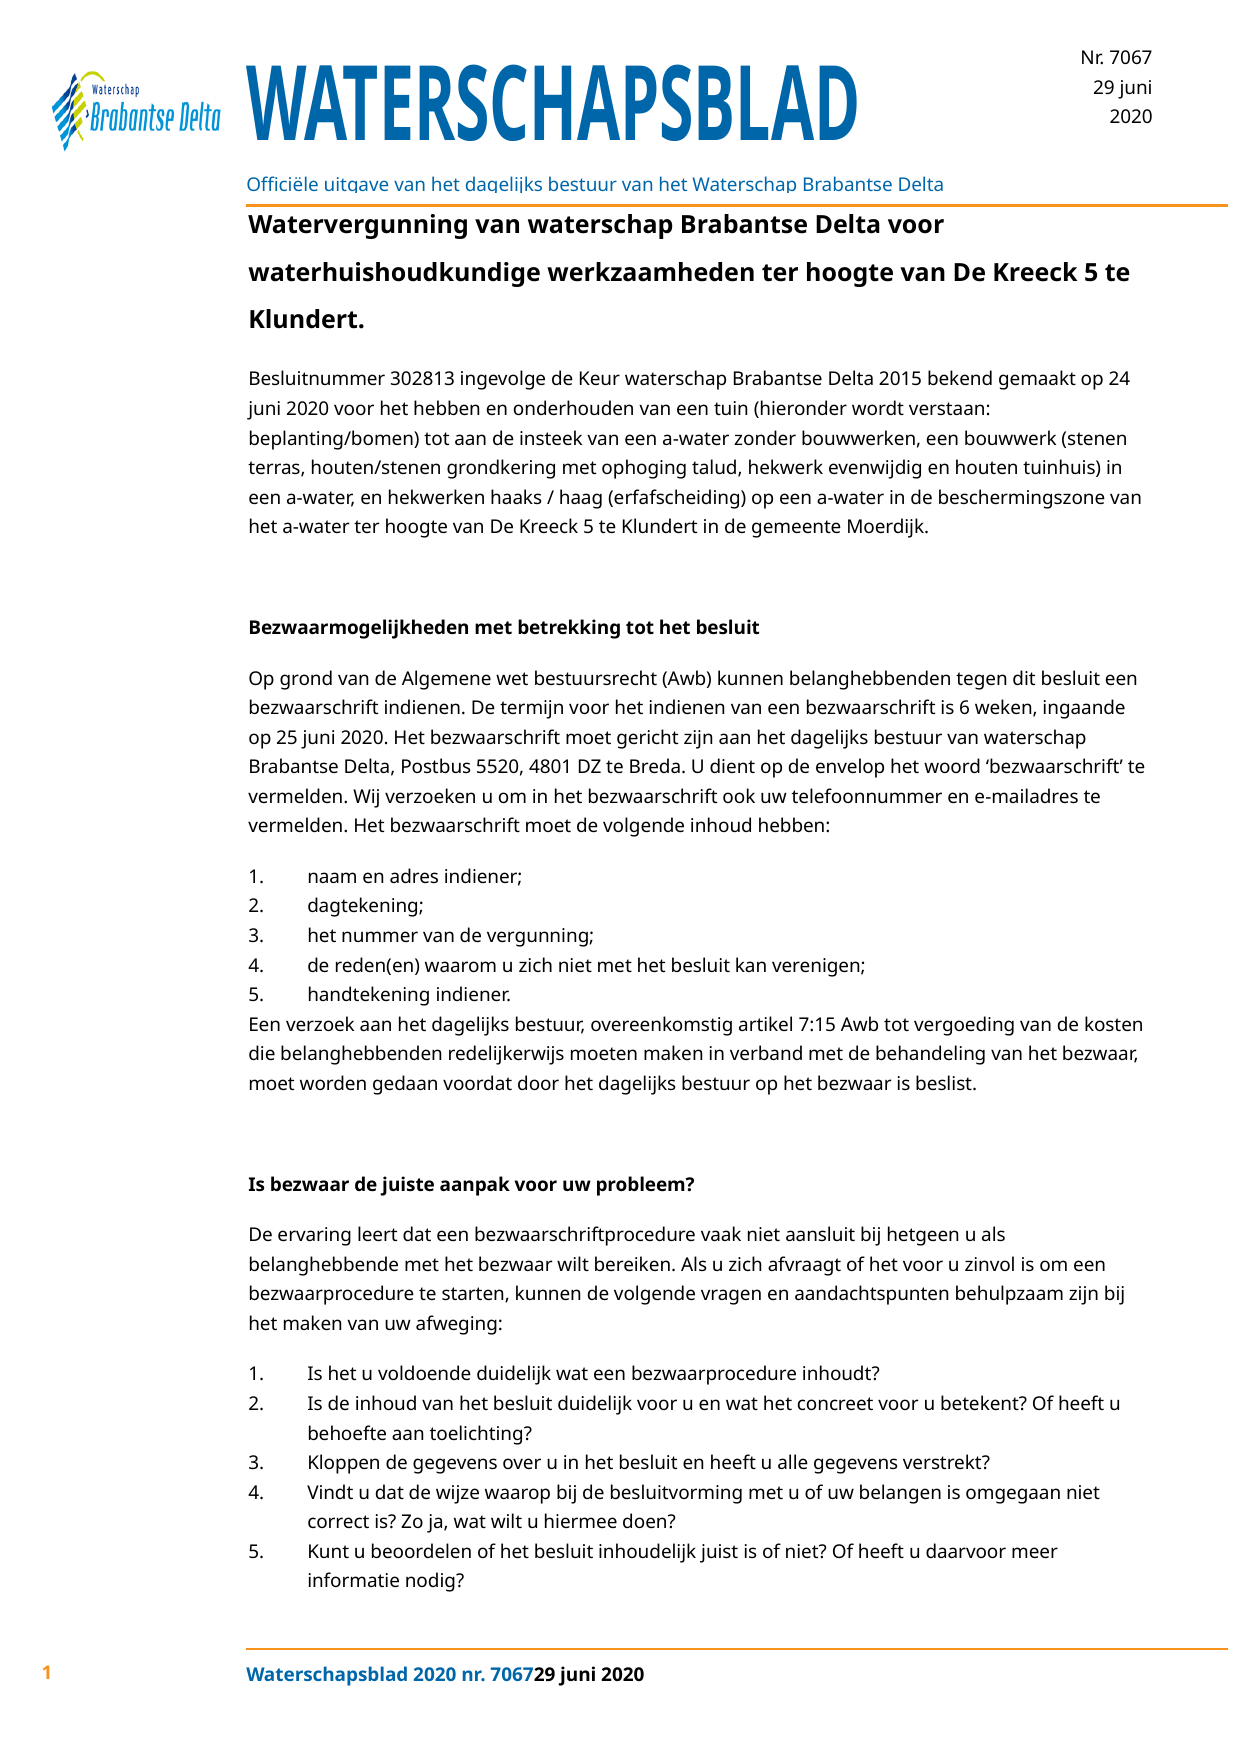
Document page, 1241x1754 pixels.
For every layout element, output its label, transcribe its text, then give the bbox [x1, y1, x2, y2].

text Is bezwaar de juiste aanpak voor uw probleem? [248, 1171, 1152, 1197]
list Kunt u beoordelen of het besluit inhoudelijk juist is of niet? Of heeft u daarvoor meer informatie nodig? [248, 1538, 1152, 1593]
text Een verzoek aan het dagelijks bestuur, overeenkomstig artikel 7:15 Awb tot vergoeding van de kosten die belanghebbenden redelijkerwijs moeten maken in verband met de behandeling van het bezwaar, moet worden gedaan voordat door het dagelijks bestuur op het bezwaar is beslist. [248, 1011, 1152, 1096]
text De ervaring leert dat een bezwaarschriftprocedure vaak niet aansluit bij hetgeen u als belanghebbende met het bezwaar wilt bereiken. Als u zich afvraagt of het voor u zinvol is om een bezwaarprocedure te starten, kunnen de volgende vragen en aandachtspunten behulpzaam zijn bij het maken van uw afweging: [248, 1221, 1152, 1336]
list Vindt u dat de wijze waarop bij de besluitvorming met u of uw belangen is omgegaan niet correct is? Zo ja, wat wilt u hiermee doen? [248, 1479, 1152, 1534]
list het nummer van de vergunning; [248, 922, 1152, 948]
text Op grond van de Algemene wet bestuursrecht (Awb) kunnen belanghebbenden tegen dit besluit een bezwaarschrift indienen. De termijn voor het indienen van een bezwaarschrift is 6 weken, ingaande op 25 juni 2020. Het bezwaarschrift moet gericht zijn aan het dagelijks bestuur van waterschap Brabantse Delta, Postbus 5520, 4801 DZ te Breda. U dient op de envelop het woord ‘bezwaarschrift’ te vermelden. Wij verzoeken u om in het bezwaarschrift ook uw telefoonnummer en e‑mailadres te vermelden. Het bezwaarschrift moet de volgende inhoud hebben: [248, 665, 1152, 838]
list Is het u voldoende duidelijk wat een bezwaarprocedure inhoudt? [248, 1361, 1152, 1386]
list handtekening indiener. [248, 981, 1152, 1007]
text Bezwaarmogelijkheden met betrekking tot het besluit [248, 614, 1152, 640]
list Is de inhoud van het besluit duidelijk voor u en wat het concreet voor u betekent? Of heeft u behoefte aan toelichting? [248, 1390, 1152, 1445]
list Kloppen de gegevens over u in het besluit en heeft u alle gegevens verstrekt? [248, 1449, 1152, 1475]
text Besluitnummer 302813 ingevolge de Keur waterschap Brabantse Delta 2015 bekend gemaakt op 24 juni 2020 voor het hebben en onderhouden van een tuin (hieronder wordt verstaan: beplanting/bomen) tot aan de insteek van een a-water zonder bouwwerken, een bouwwerk (stenen terras, houten/stenen grondkering met ophoging talud, hekwerk evenwijdig en houten tuinhuis) in een a-water, en hekwerken haaks / haag (erfafscheiding) op een a-water in de beschermingszone van het a-water ter hoogte van De Kreeck 5 te Klundert in de gemeente Moerdijk. [248, 366, 1152, 539]
text Watervergunning van waterschap Brabantse Delta voor waterhuishoudkundige werkzaamheden ter hoogte van De Kreeck 5 te Klundert. [248, 207, 1152, 336]
list dagtekening; [248, 893, 1152, 918]
picture [41, 47, 231, 172]
list naam en adres indiener; [248, 863, 1152, 889]
list de reden(en) waarom u zich niet met het besluit kan verenigen; [248, 952, 1152, 977]
